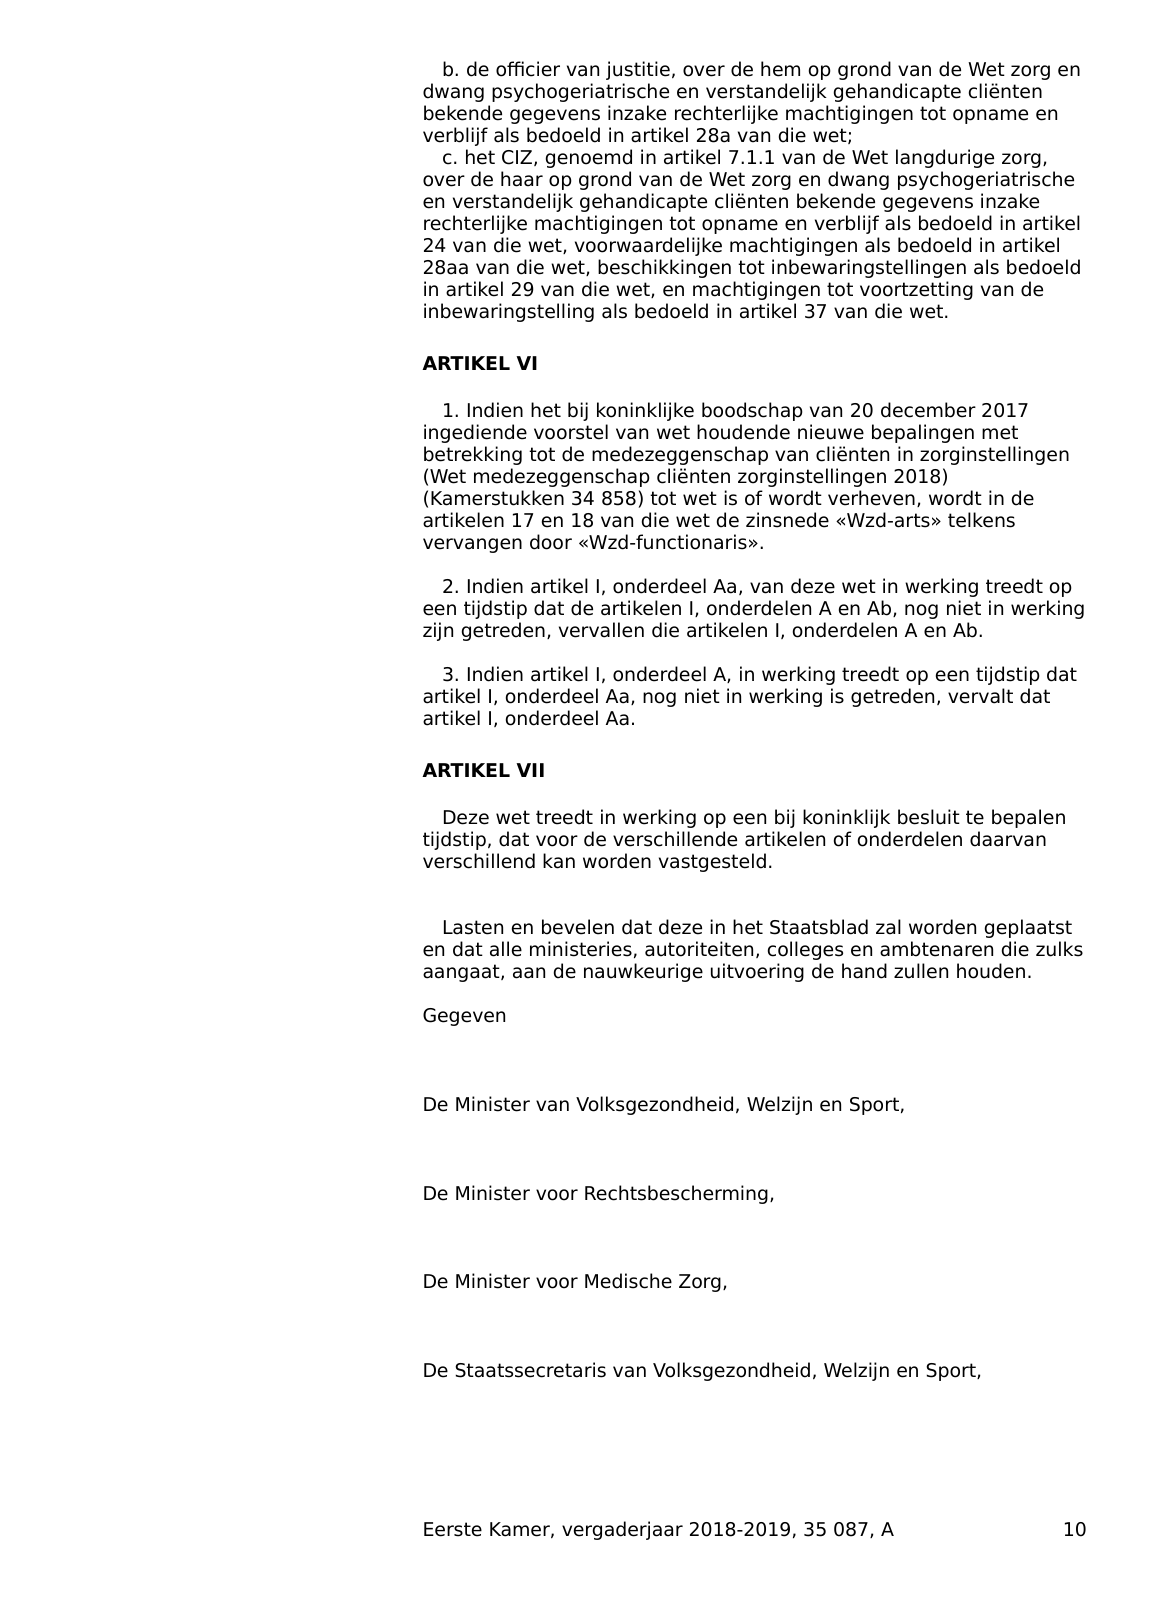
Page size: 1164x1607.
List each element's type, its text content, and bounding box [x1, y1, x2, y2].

text Deze wet treedt in werking op een bij koninklijk besluit te bepalen tijdstip, dat voor de verschillende artikelen of onderdelen daarvan verschillend kan worden vastgesteld. [422, 807, 1087, 873]
text c. het CIZ, genoemd in artikel 7.1.1 van de Wet langdurige zorg, over de haar op grond van de Wet zorg en dwang psychogeriatrische en verstandelijk gehandicapte cliënten bekende gegevens inzake rechterlijke machtigingen tot opname en verblijf als bedoeld in artikel 24 van die wet, voorwaardelijke machtigingen als bedoeld in artikel 28aa van die wet, beschikkingen tot inbewaringstellingen als bedoeld in artikel 29 van die wet, en machtigingen tot voortzetting van de inbewaringstelling als bedoeld in artikel 37 van die wet. [422, 147, 1087, 323]
text De Minister voor Rechtsbescherming, [422, 1182, 1087, 1204]
text 2. Indien artikel I, onderdeel Aa, van deze wet in werking treedt op een tijdstip dat de artikelen I, onderdelen A en Ab, nog niet in werking zijn getreden, vervallen die artikelen I, onderdelen A en Ab. [422, 576, 1087, 642]
text 1. Indien het bij koninklijke boodschap van 20 december 2017 ingediende voorstel van wet houdende nieuwe bepalingen met betrekking tot de medezeggenschap van cliënten in zorginstellingen (Wet medezeggenschap cliënten zorginstellingen 2018) (Kamerstukken 34 858) tot wet is of wordt verheven, wordt in de artikelen 17 en 18 van die wet de zinsnede «Wzd-arts» telkens vervangen door «Wzd-functionaris». [422, 400, 1087, 554]
text De Staatssecretaris van Volksgezondheid, Welzijn en Sport, [422, 1359, 1087, 1381]
text 3. Indien artikel I, onderdeel A, in werking treedt op een tijdstip dat artikel I, onderdeel Aa, nog niet in werking is getreden, vervalt dat artikel I, onderdeel Aa. [422, 664, 1087, 730]
text Gegeven [422, 1005, 1087, 1027]
text De Minister voor Medische Zorg, [422, 1271, 1087, 1293]
subtitle ARTIKEL VI [422, 353, 1087, 375]
subtitle ARTIKEL VII [422, 760, 1087, 782]
text De Minister van Volksgezondheid, Welzijn en Sport, [422, 1094, 1087, 1116]
text b. de officier van justitie, over de hem op grond van de Wet zorg en dwang psychogeriatrische en verstandelijk gehandicapte cliënten bekende gegevens inzake rechterlijke machtigingen tot opname en verblijf als bedoeld in artikel 28a van die wet; [422, 59, 1087, 147]
text Lasten en bevelen dat deze in het Staatsblad zal worden geplaatst en dat alle ministeries, autoriteiten, colleges en ambtenaren die zulks aangaat, aan de nauwkeurige uitvoering de hand zullen houden. [422, 917, 1087, 983]
